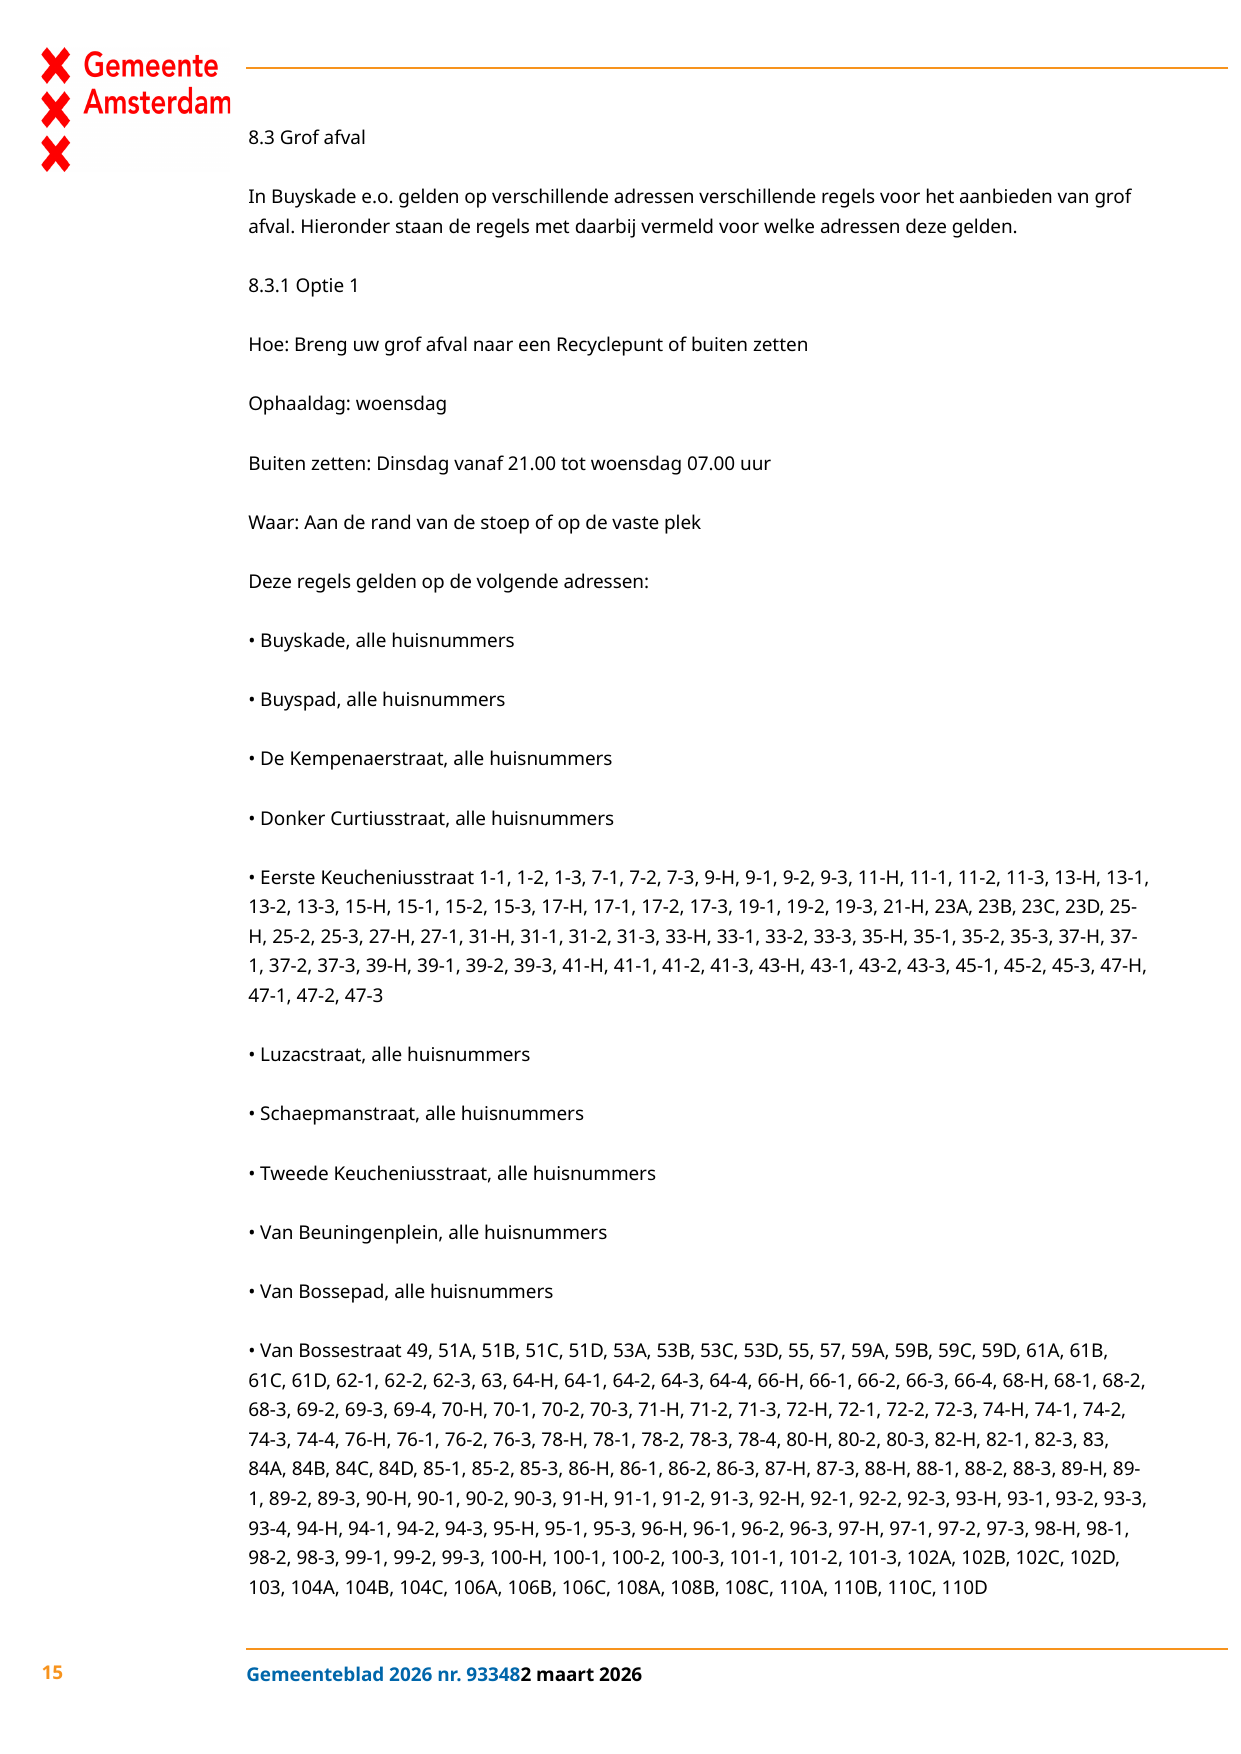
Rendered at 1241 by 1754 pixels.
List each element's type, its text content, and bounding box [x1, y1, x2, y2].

text • Van Bossestraat 49, 51A, 51B, 51C, 51D, 53A, 53B, 53C, 53D, 55, 57, 59A, 59B, 59C, 59D, 61A, 61B, 61C, 61D, 62-1, 62-2, 62-3, 63, 64-H, 64-1, 64-2, 64-3, 64-4, 66-H, 66-1, 66-2, 66-3, 66-4, 68-H, 68-1, 68-2, 68-3, 69-2, 69-3, 69-4, 70-H, 70-1, 70-2, 70-3, 71-H, 71-2, 71-3, 72-H, 72-1, 72-2, 72-3, 74-H, 74-1, 74-2, 74-3, 74-4, 76-H, 76-1, 76-2, 76-3, 78-H, 78-1, 78-2, 78-3, 78-4, 80-H, 80-2, 80-3, 82-H, 82-1, 82-3, 83, 84A, 84B, 84C, 84D, 85-1, 85-2, 85-3, 86-H, 86-1, 86-2, 86-3, 87-H, 87-3, 88-H, 88-1, 88-2, 88-3, 89-H, 89-1, 89-2, 89-3, 90-H, 90-1, 90-2, 90-3, 91-H, 91-1, 91-2, 91-3, 92-H, 92-1, 92-2, 92-3, 93-H, 93-1, 93-2, 93-3, 93-4, 94-H, 94-1, 94-2, 94-3, 95-H, 95-1, 95-3, 96-H, 96-1, 96-2, 96-3, 97-H, 97-1, 97-2, 97-3, 98-H, 98-1, 98-2, 98-3, 99-1, 99-2, 99-3, 100-H, 100-1, 100-2, 100-3, 101-1, 101-2, 101-3, 102A, 102B, 102C, 102D, 103, 104A, 104B, 104C, 106A, 106B, 106C, 108A, 108B, 108C, 110A, 110B, 110C, 110D [248, 1337, 1152, 1600]
text • Buyspad, alle huisnummers [248, 686, 1152, 712]
text • Eerste Keucheniusstraat 1-1, 1-2, 1-3, 7-1, 7-2, 7-3, 9-H, 9-1, 9-2, 9-3, 11-H, 11-1, 11-2, 11-3, 13-H, 13-1, 13-2, 13-3, 15-H, 15-1, 15-2, 15-3, 17-H, 17-1, 17-2, 17-3, 19-1, 19-2, 19-3, 21-H, 23A, 23B, 23C, 23D, 25-H, 25-2, 25-3, 27-H, 27-1, 31-H, 31-1, 31-2, 31-3, 33-H, 33-1, 33-2, 33-3, 35-H, 35-1, 35-2, 35-3, 37-H, 37-1, 37-2, 37-3, 39-H, 39-1, 39-2, 39-3, 41-H, 41-1, 41-2, 41-3, 43-H, 43-1, 43-2, 43-3, 45-1, 45-2, 45-3, 47-H, 47-1, 47-2, 47-3 [248, 864, 1152, 1008]
text • Tweede Keucheniusstraat, alle huisnummers [248, 1160, 1152, 1186]
text • Van Beuningenplein, alle huisnummers [248, 1219, 1152, 1245]
text Hoe: Breng uw grof afval naar een Recyclepunt of buiten zetten [248, 331, 1152, 357]
text • De Kempenaerstraat, alle huisnummers [248, 746, 1152, 771]
text • Donker Curtiusstraat, alle huisnummers [248, 805, 1152, 831]
text • Van Bossepad, alle huisnummers [248, 1278, 1152, 1304]
text Buiten zetten: Dinsdag vanaf 21.00 tot woensdag 07.00 uur [248, 450, 1152, 476]
text • Buyskade, alle huisnummers [248, 627, 1152, 653]
text Deze regels gelden op de volgende adressen: [248, 568, 1152, 594]
text Waar: Aan de rand van de stoep of op de vaste plek [248, 509, 1152, 535]
text • Luzacstraat, alle huisnummers [248, 1041, 1152, 1067]
text Ophaaldag: woensdag [248, 391, 1152, 416]
text 8.3 Grof afval [248, 124, 1152, 150]
text 8.3.1 Optie 1 [248, 272, 1152, 298]
text • Schaepmanstraat, alle huisnummers [248, 1101, 1152, 1126]
text In Buyskade e.o. gelden op verschillende adressen verschillende regels voor het aanbieden van grof afval. Hieronder staan de regels met daarbij vermeld voor welke adressen deze gelden. [248, 183, 1152, 239]
picture [41, 47, 231, 172]
